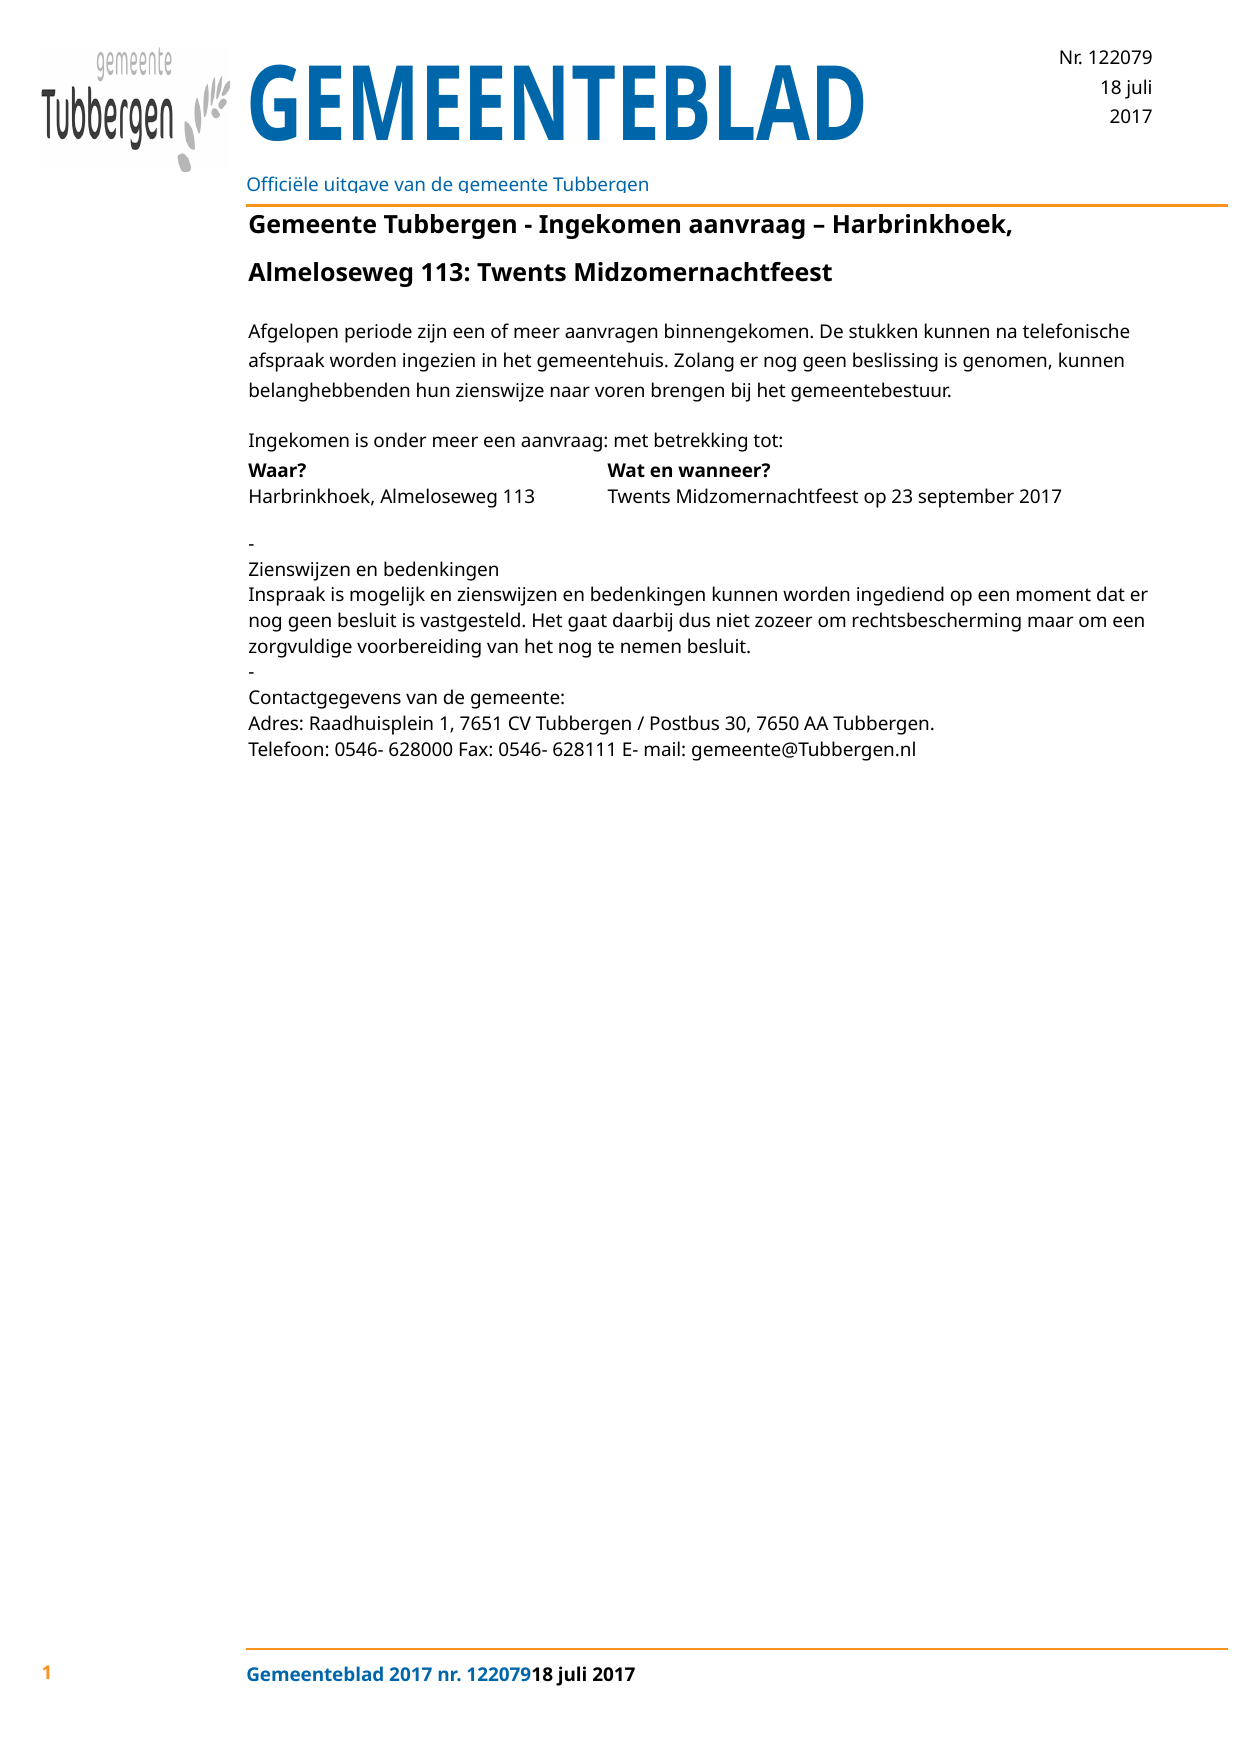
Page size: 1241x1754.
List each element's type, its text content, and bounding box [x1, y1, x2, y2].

text Inspraak is mogelijk en zienswijzen en bedenkingen kunnen worden ingediend op een moment dat er nog geen besluit is vastgesteld. Het gaat daarbij dus niet zozeer om rechtsbescherming maar om een zorgvuldige voorbereiding van het nog te nemen besluit. [248, 582, 1152, 659]
text Zienswijzen en bedenkingen [248, 556, 1152, 582]
table_cell Twents Midzomernachtfeest op 23 september 2017 [608, 483, 1152, 509]
text - [248, 659, 1152, 684]
picture [41, 47, 231, 172]
text Afgelopen periode zijn een of meer aanvragen binnengekomen. De stukken kunnen na telefonische afspraak worden ingezien in het gemeentehuis. Zolang er nog geen beslissing is genomen, kunnen belanghebbenden hun zienswijze naar voren brengen bij het gemeentebestuur. [248, 318, 1152, 403]
table_header Wat en wanneer? [608, 457, 1152, 483]
table_cell Harbrinkhoek, Almeloseweg 113 [248, 483, 607, 509]
text Adres: Raadhuisplein 1, 7651 CV Tubbergen / Postbus 30, 7650 AA Tubbergen. [248, 710, 1152, 736]
text Telefoon: 0546- 628000 Fax: 0546- 628111 E- mail: gemeente@Tubbergen.nl [248, 736, 1152, 762]
table_header Waar? [248, 457, 607, 483]
text Ingekomen is onder meer een aanvraag: met betrekking tot: [248, 427, 1152, 453]
text - [248, 530, 1152, 556]
text Contactgegevens van de gemeente: [248, 684, 1152, 710]
text Gemeente Tubbergen - Ingekomen aanvraag – Harbrinkhoek, Almeloseweg 113: Twents Midzomernachtfeest [248, 207, 1152, 288]
